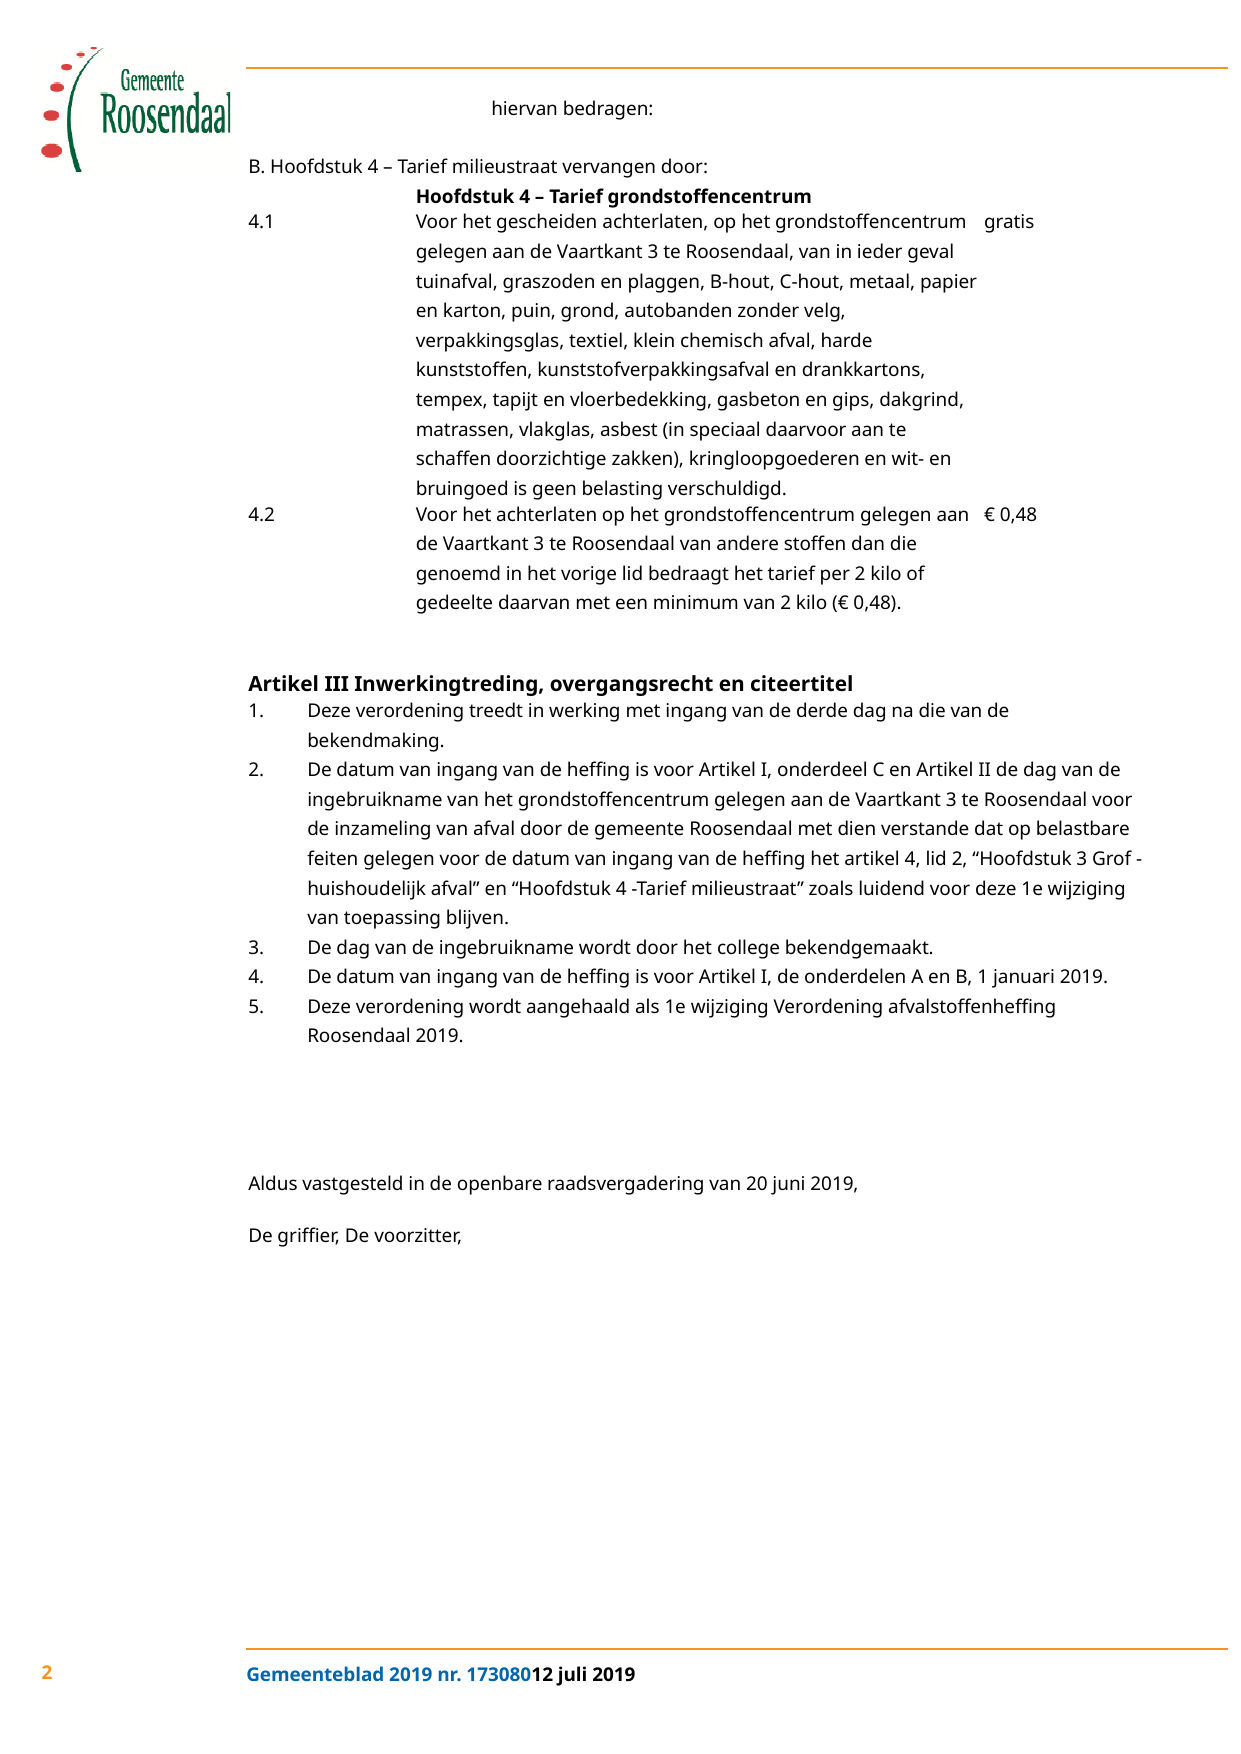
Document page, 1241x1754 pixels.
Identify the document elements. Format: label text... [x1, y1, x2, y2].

list Deze verordening treedt in werking met ingang van de derde dag na die van de bekendmaking. [248, 697, 1152, 753]
list De datum van ingang van de heffing is voor Artikel I, de onderdelen A en B, 1 januari 2019. [248, 963, 1152, 989]
table_cell [370, 95, 491, 121]
table_cell 4.1 [248, 209, 416, 501]
list De datum van ingang van de heffing is voor Artikel I, onderdeel C en Artikel II de dag van de ingebruikname van het grondstoffencentrum gelegen aan de Vaartkant 3 te Roosendaal voor de inzameling van afval door de gemeente Roosendaal met dien verstande dat op belastbare feiten gelegen voor de datum van ingang van de heffing het artikel 4, lid 2, “Hoofdstuk 3 Grof - huishoudelijk afval” en “Hoofdstuk 4 -Tarief milieustraat” zoals luidend voor deze 1e wijziging van toepassing blijven. [248, 756, 1152, 930]
table_cell [909, 95, 1030, 121]
text De griffier, De voorzitter, [248, 1222, 1152, 1248]
table_cell Voor het gescheiden achterlaten, op het grondstoffencentrum gelegen aan de Vaartkant 3 te Roosendaal, van in ieder geval tuinafval, graszoden en plaggen, B-hout, C-hout, metaal, papier en karton, puin, grond, autobanden zonder velg, verpakkingsglas, textiel, klein chemisch afval, harde kunststoffen, kunststofverpakkingsafval en drankkartons, tempex, tapijt en vloerbedekking, gasbeton en gips, dakgrind, matrassen, vlakglas, asbest (in speciaal daarvoor aan te schaffen doorzichtige zakken), kringloopgoederen en wit- en bruingoed is geen belasting verschuldigd. [416, 209, 984, 501]
table_header Hoofdstuk 4 – Tarief grondstoffencentrum [416, 183, 984, 209]
text Artikel III Inwerkingtreding, overgangsrecht en citeertitel [248, 669, 1152, 697]
table_cell 4.2 [248, 501, 416, 615]
table_header [984, 183, 1152, 209]
table_cell [1030, 95, 1152, 121]
table_header [248, 183, 416, 209]
table_cell Voor het achterlaten op het grondstoffencentrum gelegen aan de Vaartkant 3 te Roosendaal van andere stoffen dan die genoemd in het vorige lid bedraagt het tarief per 2 kilo of gedeelte daarvan met een minimum van 2 kilo (€ 0,48). [416, 501, 984, 615]
list De dag van de ingebruikname wordt door het college bekendgemaakt. [248, 934, 1152, 960]
picture [41, 47, 231, 172]
table_cell € 0,48 [984, 501, 1152, 615]
table_cell gratis [984, 209, 1152, 501]
table_cell hiervan bedragen: [491, 95, 908, 121]
list Deze verordening wordt aangehaald als 1e wijziging Verordening afvalstoffenheffing Roosendaal 2019. [248, 993, 1152, 1048]
table_cell [248, 95, 369, 121]
text B. Hoofdstuk 4 – Tarief milieustraat vervangen door: [248, 153, 1152, 179]
text Aldus vastgesteld in de openbare raadsvergadering van 20 juni 2019, [248, 1171, 1152, 1196]
